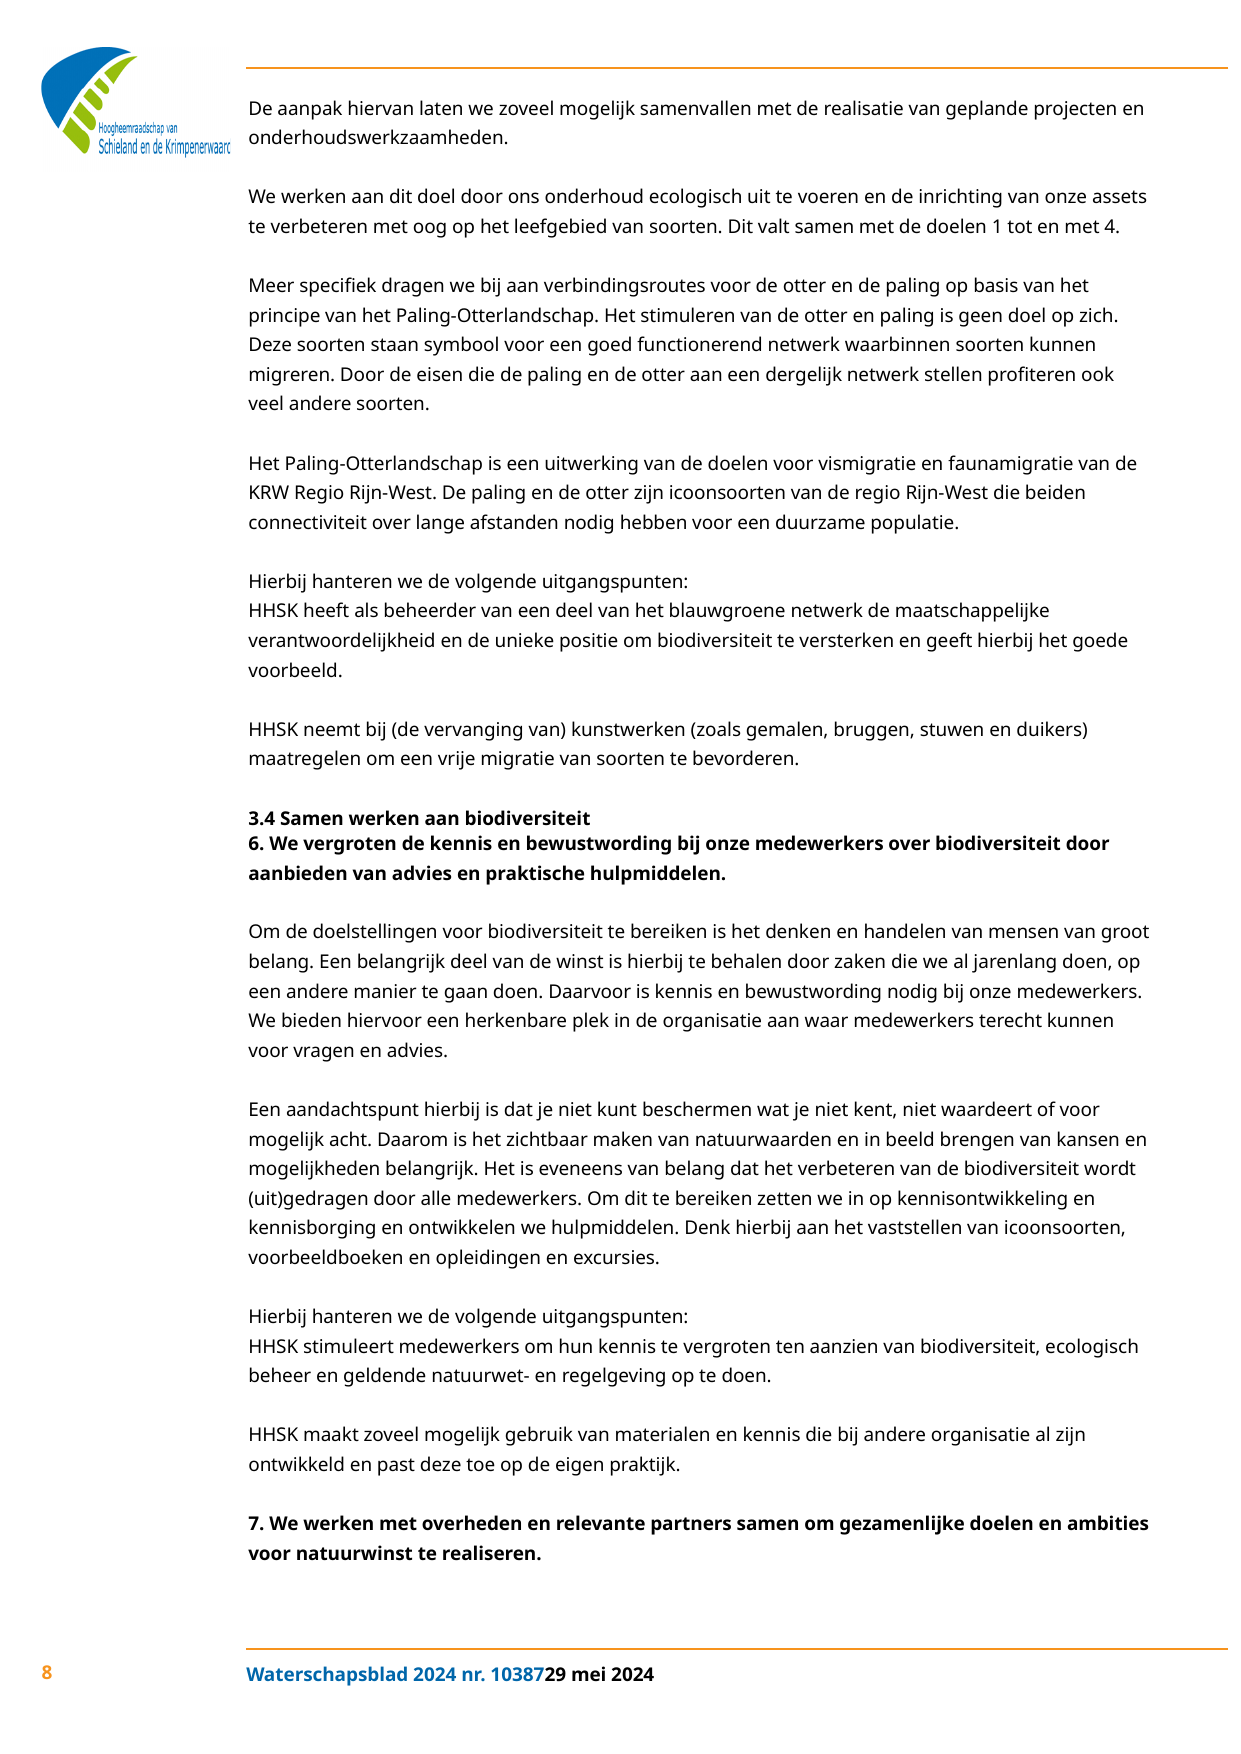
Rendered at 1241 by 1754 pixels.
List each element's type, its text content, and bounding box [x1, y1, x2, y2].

text Om de doelstellingen voor biodiversiteit te bereiken is het denken en handelen van mensen van groot belang. Een belangrijk deel van de winst is hierbij te behalen door zaken die we al jarenlang doen, op een andere manier te gaan doen. Daarvoor is kennis en bewustwording nodig bij onze medewerkers. We bieden hiervoor een herkenbare plek in de organisatie aan waar medewerkers terecht kunnen voor vragen en advies. [248, 919, 1152, 1063]
text HHSK neemt bij (de vervanging van) kunstwerken (zoals gemalen, bruggen, stuwen en duikers) maatregelen om een vrije migratie van soorten te bevorderen. [248, 716, 1152, 771]
text Hierbij hanteren we de volgende uitgangspunten: [248, 568, 1152, 594]
text HHSK maakt zoveel mogelijk gebruik van materialen en kennis die bij andere organisatie al zijn ontwikkeld en past deze toe op de eigen praktijk. [248, 1422, 1152, 1477]
text 3.4 Samen werken aan biodiversiteit [248, 805, 1152, 831]
table_header 7. We werken met overheden en relevante partners samen om gezamenlijke doelen en ambities voor natuurwinst te realiseren. [248, 1511, 1152, 1566]
text Meer specifiek dragen we bij aan verbindingsroutes voor de otter en de paling op basis van het principe van het Paling-Otterlandschap. Het stimuleren van de otter en paling is geen doel op zich. Deze soorten staan symbool voor een goed functionerend netwerk waarbinnen soorten kunnen migreren. Door de eisen die de paling en de otter aan een dergelijk netwerk stellen profiteren ook veel andere soorten. [248, 272, 1152, 416]
text Het Paling-Otterlandschap is een uitwerking van de doelen voor vismigratie en faunamigratie van de KRW Regio Rijn-West. De paling en de otter zijn icoonsoorten van de regio Rijn-West die beiden connectiviteit over lange afstanden nodig hebben voor een duurzame populatie. [248, 450, 1152, 535]
picture [41, 47, 231, 172]
text De aanpak hiervan laten we zoveel mogelijk samenvallen met de realisatie van geplande projecten en onderhoudswerkzaamheden. [248, 95, 1152, 150]
text HHSK heeft als beheerder van een deel van het blauwgroene netwerk de maatschappelijke verantwoordelijkheid en de unieke positie om biodiversiteit te versterken en geeft hierbij het goede voorbeeld. [248, 598, 1152, 683]
text HHSK stimuleert medewerkers om hun kennis te ver­groten ten aanzien van biodiversiteit, ecologisch beheer en geldende natuurwet- en regelgeving op te doen. [248, 1333, 1152, 1388]
text Hierbij hanteren we de volgende uitgangspunten: [248, 1303, 1152, 1329]
table_header 6. We vergroten de kennis en bewustwording bij onze medewerkers over biodiversiteit door aanbieden van advies en praktische hulpmiddelen. [248, 831, 1152, 886]
text Een aandachtspunt hierbij is dat je niet kunt beschermen wat je niet kent, niet waardeert of voor mogelijk acht. Daarom is het zichtbaar maken van natuurwaarden en in beeld brengen van kansen en mogelijkheden belangrijk. Het is eveneens van belang dat het verbeteren van de biodiversiteit wordt (uit)gedragen door alle medewerkers. Om dit te bereiken zetten we in op kennisontwikkeling en kennisborging en ontwikkelen we hulpmiddelen. Denk hierbij aan het vaststellen van icoonsoorten, voorbeeldboeken en opleidingen en excursies. [248, 1096, 1152, 1270]
text We werken aan dit doel door ons onderhoud ecologisch uit te voeren en de inrichting van onze assets te verbeteren met oog op het leefgebied van soorten. Dit valt samen met de doelen 1 tot en met 4. [248, 183, 1152, 239]
